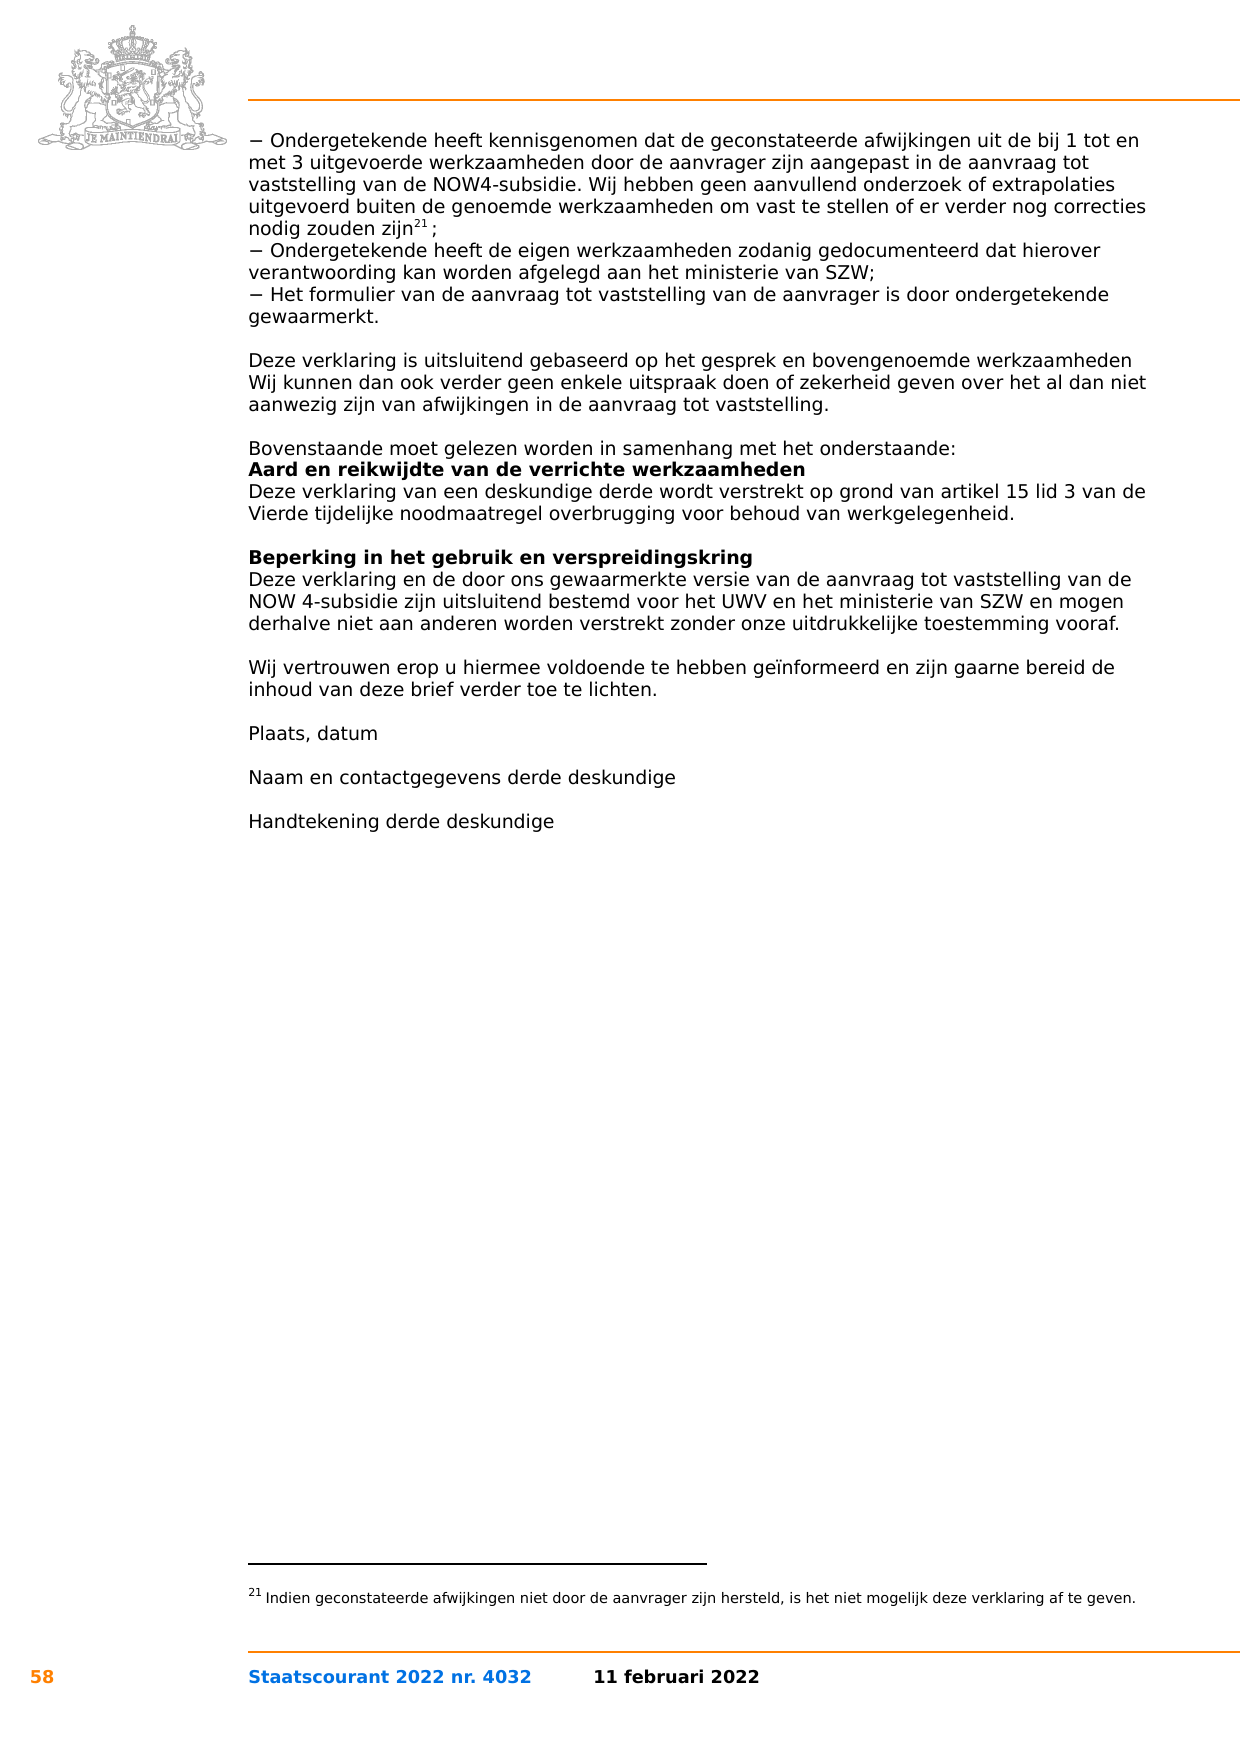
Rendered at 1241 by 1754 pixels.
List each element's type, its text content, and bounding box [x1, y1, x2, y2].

text Deze verklaring en de door ons gewaarmerkte versie van de aanvraag tot vaststelling van de NOW 4-subsidie zijn uitsluitend bestemd voor het UWV en het ministerie van SZW en mogen derhalve niet aan anderen worden verstrekt zonder onze uitdrukkelijke toestemming vooraf. [248, 569, 1163, 635]
text Plaats, datum [248, 723, 1163, 745]
text Beperking in het gebruik en verspreidingskring [248, 547, 1163, 569]
text − Ondergetekende heeft de eigen werkzaamheden zodanig gedocumenteerd dat hierover verantwoording kan worden afgelegd aan het ministerie van SZW; [248, 240, 1163, 284]
text Handtekening derde deskundige [248, 811, 1163, 832]
text Wij vertrouwen erop u hiermee voldoende te hebben geïnformeerd en zijn gaarne bereid de inhoud van deze brief verder toe te lichten. [248, 657, 1163, 701]
text − Het formulier van de aanvraag tot vaststelling van de aanvrager is door ondergetekende gewaarmerkt. [248, 284, 1163, 328]
text Indien geconstateerde afwijkingen niet door de aanvrager zijn hersteld, is het niet mogelijk deze verklaring af te geven. [248, 1586, 1163, 1608]
text Deze verklaring van een deskundige derde wordt verstrekt op grond van artikel 15 lid 3 van de Vierde tijdelijke noodmaatregel overbrugging voor behoud van werkgelegenheid. [248, 481, 1163, 525]
text Naam en contactgegevens derde deskundige [248, 767, 1163, 789]
text Deze verklaring is uitsluitend gebaseerd op het gesprek en bovengenoemde werkzaamheden Wij kunnen dan ook verder geen enkele uitspraak doen of zekerheid geven over het al dan niet aanwezig zijn van afwijkingen in de aanvraag tot vaststelling. [248, 349, 1163, 416]
text Aard en reikwijdte van de verrichte werkzaamheden [248, 459, 1163, 481]
text Bovenstaande moet gelezen worden in samenhang met het onderstaande: [248, 437, 1163, 459]
picture [38, 25, 227, 150]
text − Ondergetekende heeft kennisgenomen dat de geconstateerde afwijkingen uit de bij 1 tot en met 3 uitgevoerde werkzaamheden door de aanvrager zijn aangepast in de aanvraag tot vaststelling van de NOW4-subsidie. Wij hebben geen aanvullend onderzoek of extrapolaties uitgevoerd buiten de genoemde werkzaamheden om vast te stellen of er verder nog correcties nodig zouden zijn; [248, 130, 1163, 240]
